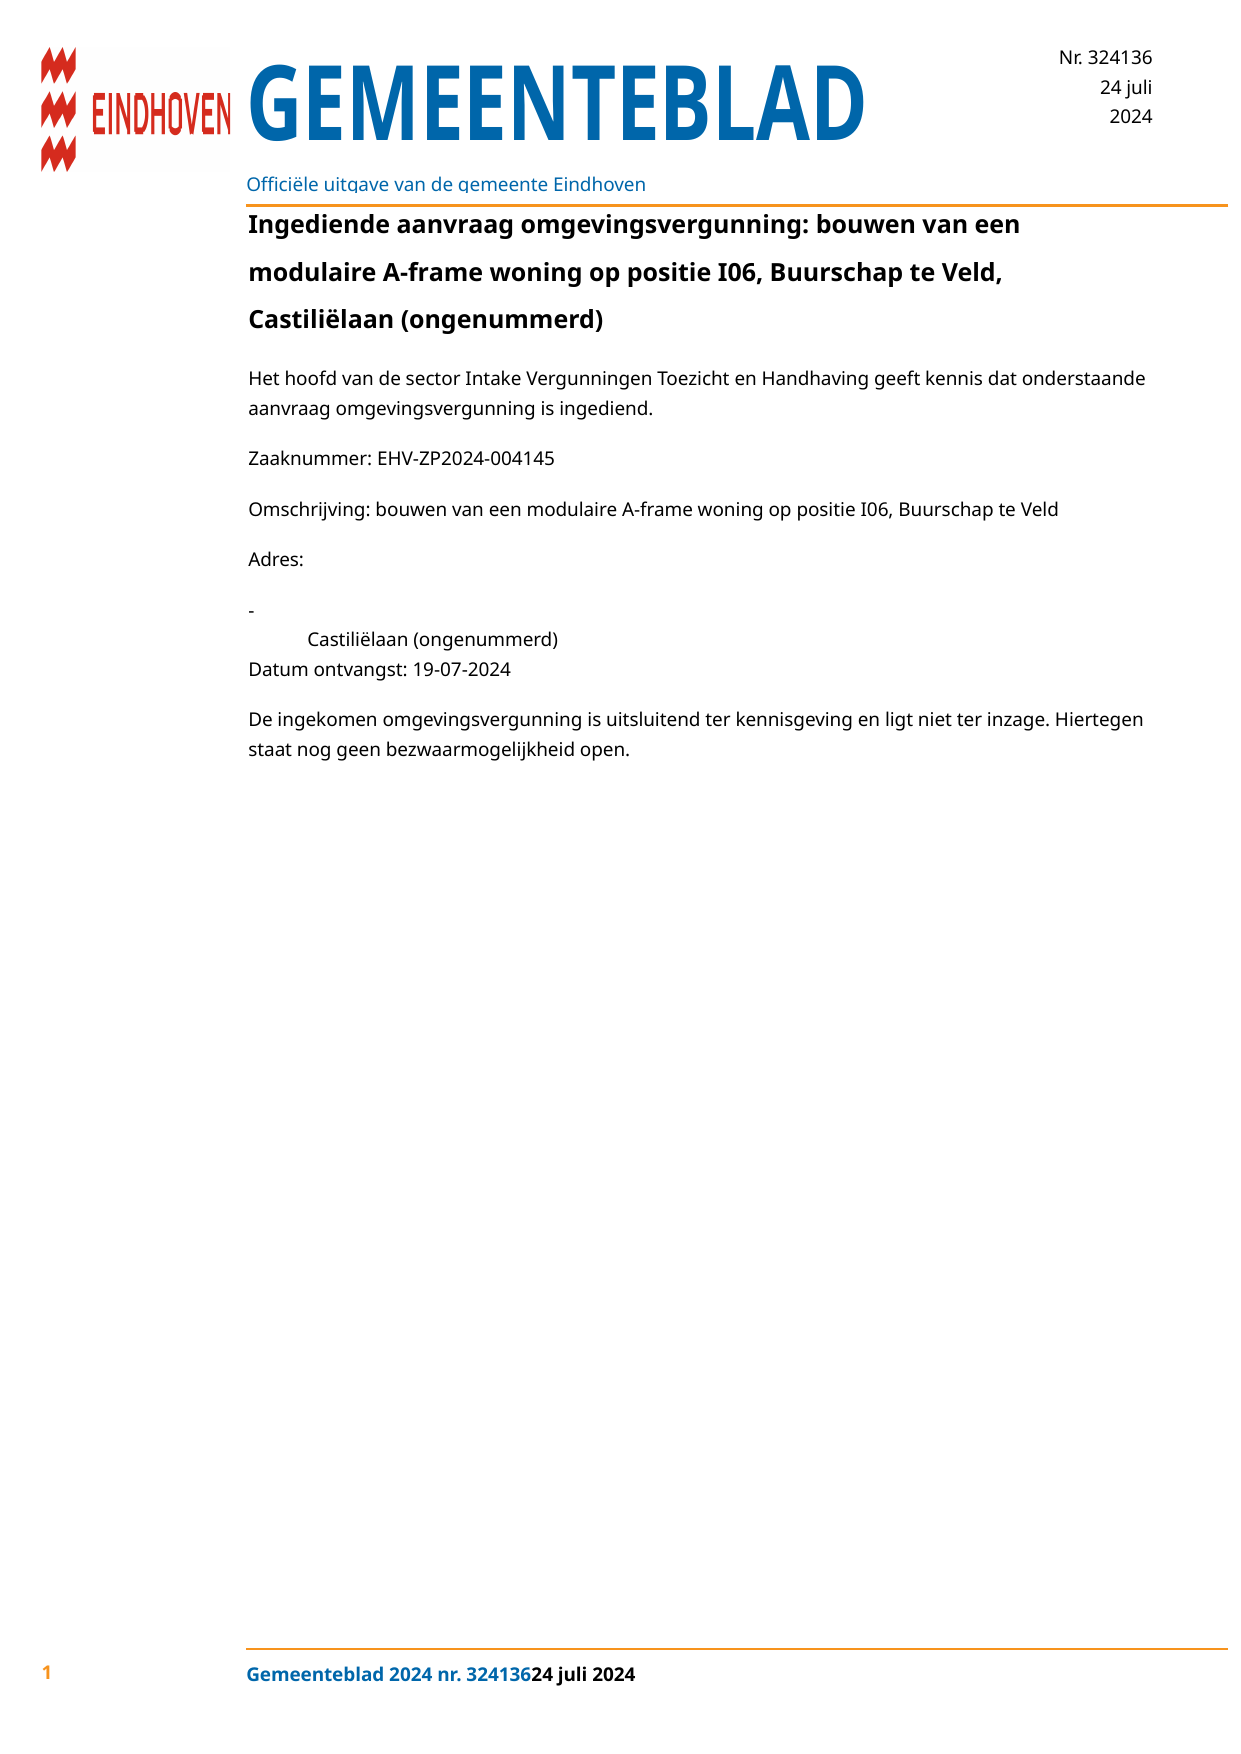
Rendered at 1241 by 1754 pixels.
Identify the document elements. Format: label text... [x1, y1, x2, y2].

text Datum ontvangst: 19-07-2024 [248, 656, 1152, 682]
text Zaaknummer: EHV-ZP2024-004145 [248, 446, 1152, 471]
text Adres: [248, 546, 1152, 572]
picture [41, 47, 231, 172]
text Omschrijving: bouwen van een modulaire A-frame woning op positie I06, Buurschap te Veld [248, 496, 1152, 522]
text De ingekomen omgevingsvergunning is uitsluitend ter kennisgeving en ligt niet ter inzage. Hiertegen staat nog geen bezwaarmogelijkheid open. [248, 706, 1152, 762]
text Het hoofd van de sector Intake Vergunningen Toezicht en Handhaving geeft kennis dat onderstaande aanvraag omgevingsvergunning is ingediend. [248, 366, 1152, 421]
text Ingediende aanvraag omgevingsvergunning: bouwen van een modulaire A-frame woning op positie I06, Buurschap te Veld, Castiliëlaan (ongenummerd) [248, 207, 1152, 336]
list Castiliëlaan (ongenummerd) [248, 626, 1152, 652]
